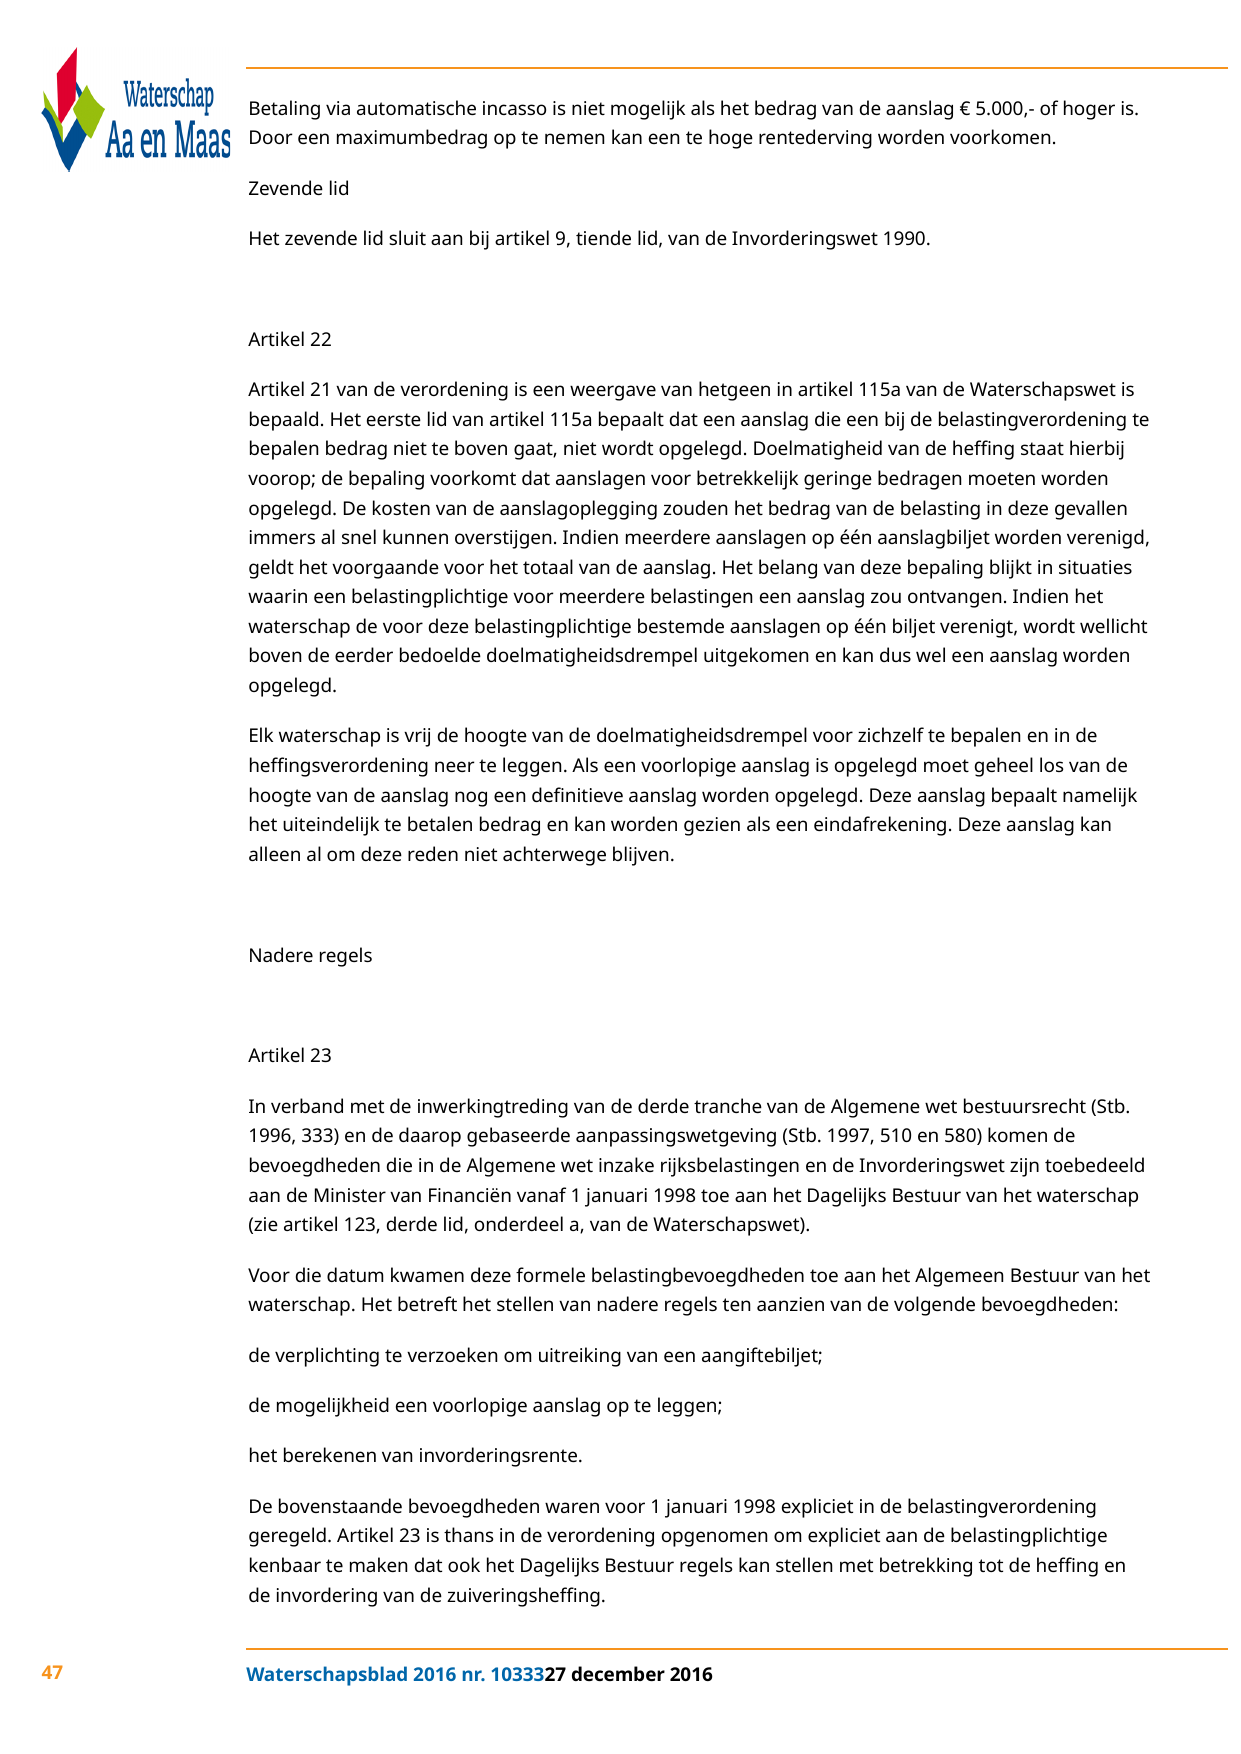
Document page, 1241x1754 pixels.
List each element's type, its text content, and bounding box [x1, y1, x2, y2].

text Artikel 22 [248, 326, 1152, 352]
text Het zevende lid sluit aan bij artikel 9, tiende lid, van de Invorderingswet 1990. [248, 225, 1152, 251]
text het berekenen van invorderingsrente. [248, 1443, 1152, 1468]
text Nadere regels [248, 942, 1152, 968]
text De bovenstaande bevoegdheden waren voor 1 januari 1998 expliciet in de belastingverordening geregeld. Artikel 23 is thans in de verordening opgenomen om expliciet aan de belastingplichtige kenbaar te maken dat ook het Dagelijks Bestuur regels kan stellen met betrekking tot de heffing en de invordering van de zuiveringsheffing. [248, 1493, 1152, 1608]
text de verplichting te verzoeken om uitreiking van een aangiftebiljet; [248, 1342, 1152, 1368]
text In verband met de inwerkingtreding van de derde tranche van de Algemene wet bestuursrecht (Stb. 1996, 333) en de daarop gebaseerde aanpassingswetgeving (Stb. 1997, 510 en 580) komen de bevoegdheden die in de Algemene wet inzake rijksbelastingen en de Invorderingswet zijn toebedeeld aan de Minister van Financiën vanaf 1 januari 1998 toe aan het Dagelijks Bestuur van het waterschap (zie artikel 123, derde lid, onderdeel a, van de Waterschapswet). [248, 1093, 1152, 1237]
text Betaling via automatische incasso is niet mogelijk als het bedrag van de aanslag € 5.000,- of hoger is. Door een maximumbedrag op te nemen kan een te hoge rentederving worden voorkomen. [248, 95, 1152, 150]
text Zevende lid [248, 175, 1152, 201]
text Elk waterschap is vrij de hoogte van de doelmatigheidsdrempel voor zichzelf te bepalen en in de heffingsverordening neer te leggen. Als een voorlopige aanslag is opgelegd moet geheel los van de hoogte van de aanslag nog een definitieve aanslag worden opgelegd. Deze aanslag bepaalt namelijk het uiteindelijk te betalen bedrag en kan worden gezien als een eindafrekening. Deze aanslag kan alleen al om deze reden niet achterwege blijven. [248, 723, 1152, 867]
text de mogelijkheid een voorlopige aanslag op te leggen; [248, 1392, 1152, 1418]
text Voor die datum kwamen deze formele belastingbevoegdheden toe aan het Algemeen Bestuur van het waterschap. Het betreft het stellen van nadere regels ten aanzien van de volgende bevoegdheden: [248, 1262, 1152, 1317]
picture [41, 47, 231, 172]
text Artikel 23 [248, 1043, 1152, 1068]
text Artikel 21 van de verordening is een weergave van hetgeen in artikel 115a van de Waterschapswet is bepaald. Het eerste lid van artikel 115a bepaalt dat een aanslag die een bij de belastingverordening te bepalen bedrag niet te boven gaat, niet wordt opgelegd. Doelmatigheid van de heffing staat hierbij voorop; de bepaling voorkomt dat aanslagen voor betrekkelijk geringe bedragen moeten worden opgelegd. De kosten van de aanslagoplegging zouden het bedrag van de belasting in deze gevallen immers al snel kunnen overstijgen. Indien meerdere aanslagen op één aanslagbiljet worden verenigd, geldt het voorgaande voor het totaal van de aanslag. Het belang van deze bepaling blijkt in situaties waarin een belastingplichtige voor meerdere belastingen een aanslag zou ontvangen. Indien het waterschap de voor deze belastingplichtige bestemde aanslagen op één biljet verenigt, wordt wellicht boven de eerder bedoelde doelmatigheidsdrempel uitgekomen en kan dus wel een aanslag worden opgelegd. [248, 376, 1152, 698]
